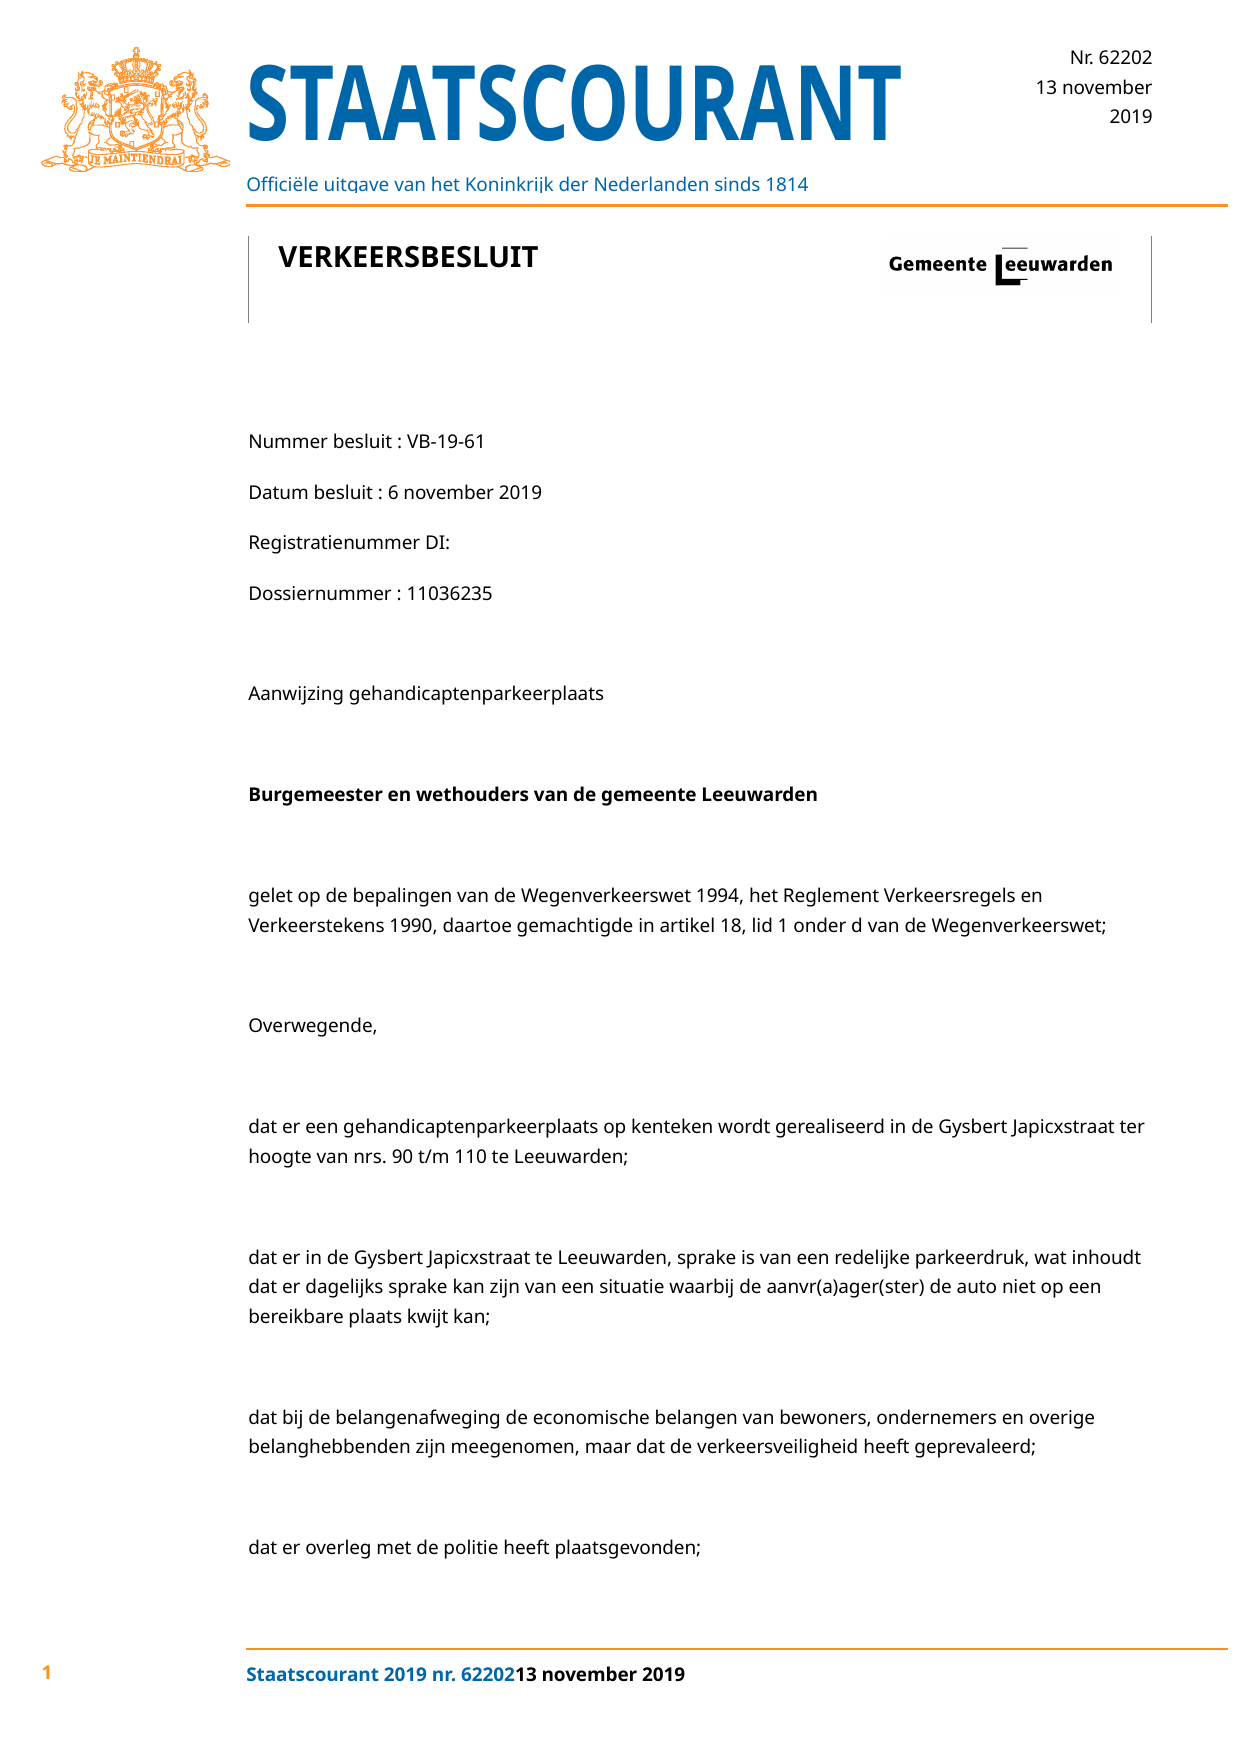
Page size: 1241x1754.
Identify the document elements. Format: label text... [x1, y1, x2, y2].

text gelet op de bepalingen van de Wegenverkeerswet 1994, het Reglement Verkeersregels en Verkeerstekens 1990, daartoe gemachtigde in artikel 18, lid 1 onder d van de Wegenverkeerswet; [248, 882, 1152, 937]
text dat bij de belangenafweging de economische belangen van bewoners, ondernemers en overige belanghebbenden zijn meegenomen, maar dat de verkeersveiligheid heeft geprevaleerd; [248, 1404, 1152, 1459]
text Aanwijzing gehandicaptenparkeerplaats [248, 681, 1152, 706]
table_header VERKEERSBESLUIT [249, 236, 850, 323]
text Datum besluit : 6 november 2019 [248, 479, 1152, 504]
text dat er overleg met de politie heeft plaatsgevonden; [248, 1534, 1152, 1560]
text Registratienummer DI: [248, 529, 1152, 555]
text dat er een gehandicaptenparkeerplaats op kenteken wordt gerealiseerd in de Gysbert Japicxstraat ter hoogte van nrs. 90 t/m 110 te Leeuwarden; [248, 1113, 1152, 1169]
text Dossiernummer : 11036235 [248, 580, 1152, 605]
text Burgemeester en wethouders van de gemeente Leeuwarden [248, 781, 1152, 807]
text Nummer besluit : VB-19-61 [248, 428, 1152, 454]
text Overwegende, [248, 1013, 1152, 1038]
picture [882, 236, 1119, 297]
picture [41, 47, 231, 172]
text dat er in de Gysbert Japicxstraat te Leeuwarden, sprake is van een redelijke parkeerdruk, wat inhoudt dat er dagelijks sprake kan zijn van een situatie waarbij de aanvr(a)ager(ster) de auto niet op een bereikbare plaats kwijt kan; [248, 1244, 1152, 1329]
table_header [850, 236, 1151, 323]
